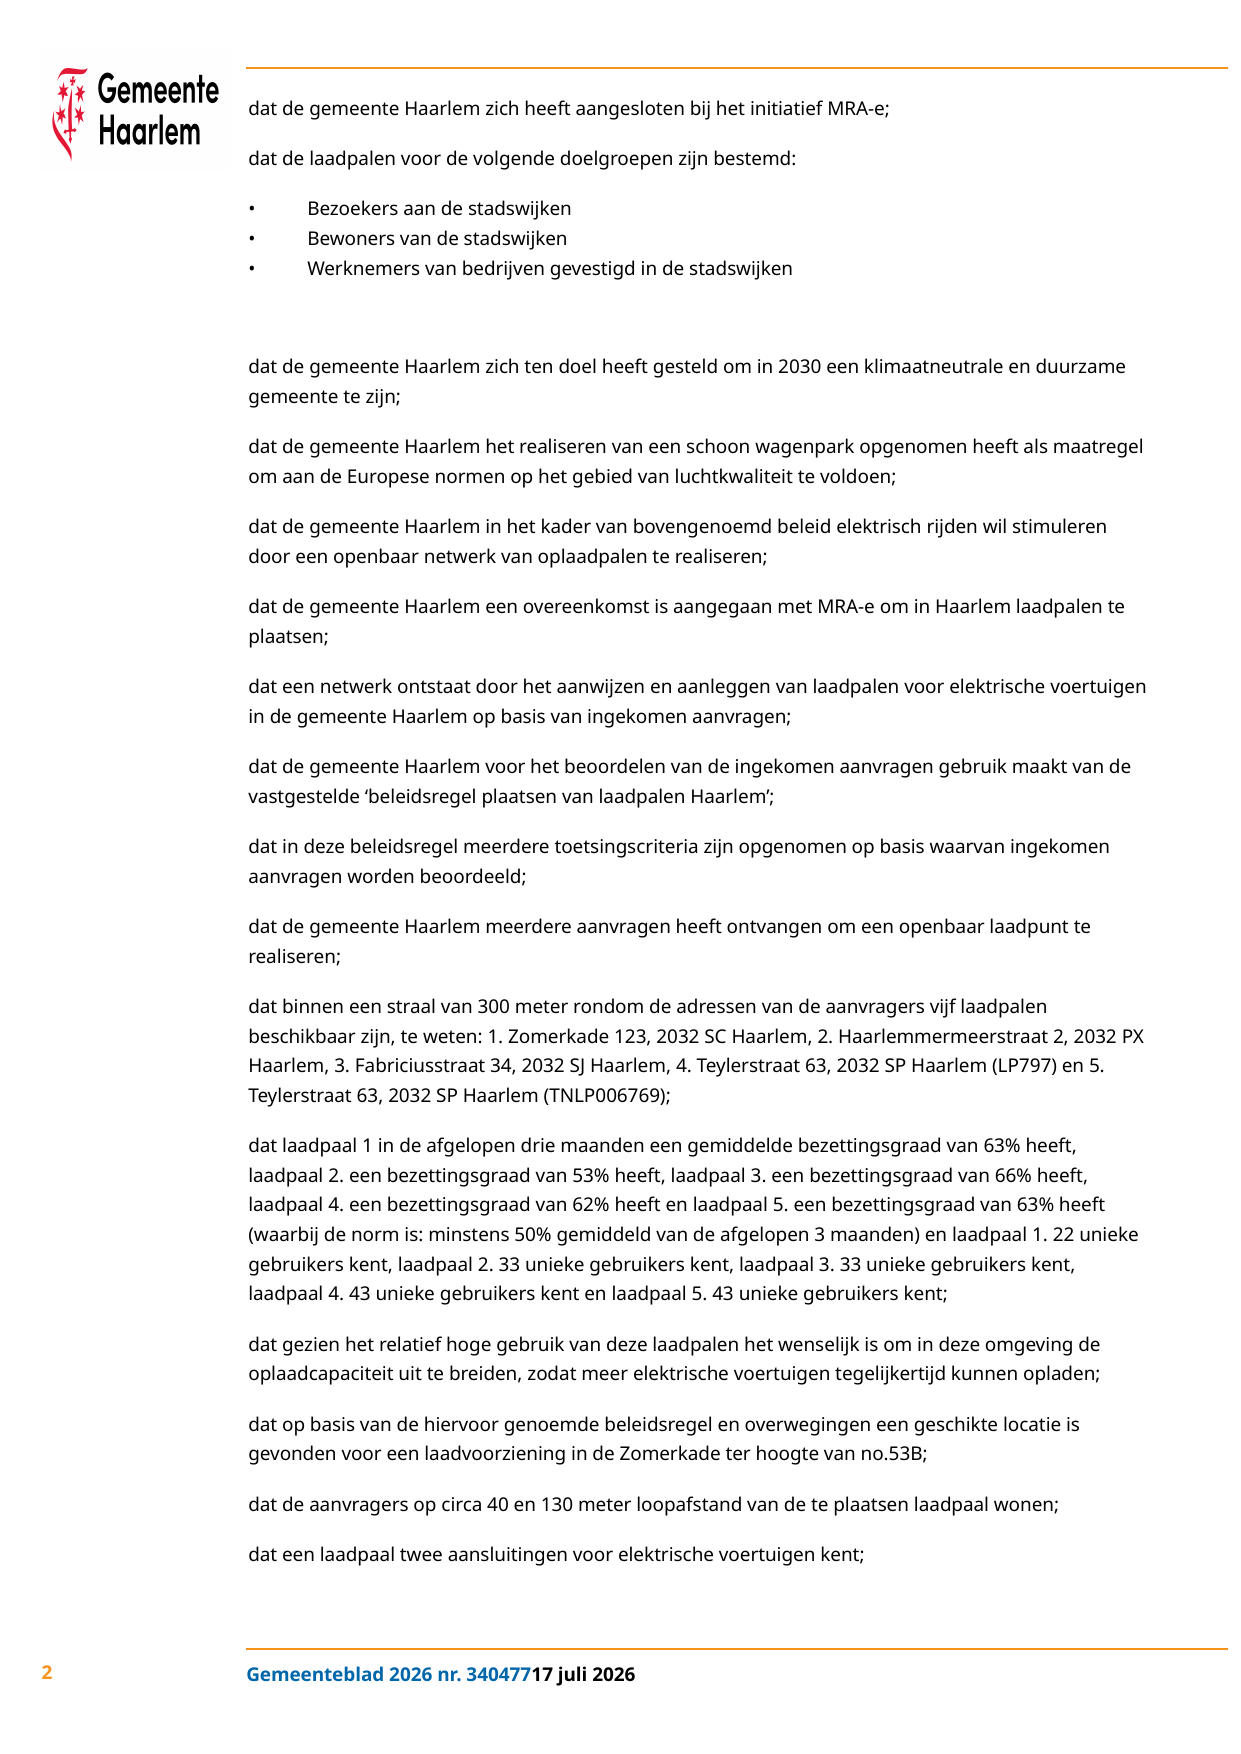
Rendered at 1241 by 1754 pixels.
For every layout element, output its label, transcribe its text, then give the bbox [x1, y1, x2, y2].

text dat binnen een straal van 300 meter rondom de adressen van de aanvragers vijf laadpalen beschikbaar zijn, te weten: 1. Zomerkade 123, 2032 SC Haarlem, 2. Haarlemmermeerstraat 2, 2032 PX Haarlem, 3. Fabriciusstraat 34, 2032 SJ Haarlem, 4. Teylerstraat 63, 2032 SP Haarlem (LP797) en 5. Teylerstraat 63, 2032 SP Haarlem (TNLP006769); [248, 993, 1152, 1108]
text dat op basis van de hiervoor genoemde beleidsregel en overwegingen een geschikte locatie is gevonden voor een laadvoorziening in de Zomerkade ter hoogte van no.53B; [248, 1411, 1152, 1466]
text dat de gemeente Haarlem een overeenkomst is aangegaan met MRA-e om in Haarlem laadpalen te plaatsen; [248, 593, 1152, 648]
text dat de gemeente Haarlem voor het beoordelen van de ingekomen aanvragen gebruik maakt van de vastgestelde ‘beleidsregel plaatsen van laadpalen Haarlem’; [248, 753, 1152, 808]
text dat een netwerk ontstaat door het aanwijzen en aanleggen van laadpalen voor elektrische voertuigen in de gemeente Haarlem op basis van ingekomen aanvragen; [248, 673, 1152, 728]
picture [41, 47, 231, 172]
text dat de gemeente Haarlem zich heeft aangesloten bij het initiatief MRA-e; [248, 95, 1152, 121]
text dat gezien het relatief hoge gebruik van deze laadpalen het wenselijk is om in deze omgeving de oplaadcapaciteit uit te breiden, zodat meer elektrische voertuigen tegelijkertijd kunnen opladen; [248, 1331, 1152, 1386]
text dat in deze beleidsregel meerdere toetsingscriteria zijn opgenomen op basis waarvan ingekomen aanvragen worden beoordeeld; [248, 833, 1152, 888]
list Bewoners van de stadswijken [248, 225, 1152, 251]
text dat een laadpaal twee aansluitingen voor elektrische voertuigen kent; [248, 1541, 1152, 1567]
text dat de gemeente Haarlem in het kader van bovengenoemd beleid elektrisch rijden wil stimuleren door een openbaar netwerk van oplaadpalen te realiseren; [248, 513, 1152, 568]
list Bezoekers aan de stadswijken [248, 196, 1152, 221]
text dat de aanvragers op circa 40 en 130 meter loopafstand van de te plaatsen laadpaal wonen; [248, 1491, 1152, 1516]
text dat de gemeente Haarlem meerdere aanvragen heeft ontvangen om een openbaar laadpunt te realiseren; [248, 913, 1152, 968]
text dat laadpaal 1 in de afgelopen drie maanden een gemiddelde bezettingsgraad van 63% heeft, laadpaal 2. een bezettingsgraad van 53% heeft, laadpaal 3. een bezettingsgraad van 66% heeft, laadpaal 4. een bezettingsgraad van 62% heeft en laadpaal 5. een bezettingsgraad van 63% heeft (waarbij de norm is: minstens 50% gemiddeld van de afgelopen 3 maanden) en laadpaal 1. 22 unieke gebruikers kent, laadpaal 2. 33 unieke gebruikers kent, laadpaal 3. 33 unieke gebruikers kent, laadpaal 4. 43 unieke gebruikers kent en laadpaal 5. 43 unieke gebruikers kent; [248, 1132, 1152, 1306]
text dat de gemeente Haarlem het realiseren van een schoon wagenpark opgenomen heeft als maatregel om aan de Europese normen op het gebied van luchtkwaliteit te voldoen; [248, 433, 1152, 488]
list Werknemers van bedrijven gevestigd in de stadswijken [248, 255, 1152, 281]
text dat de gemeente Haarlem zich ten doel heeft gesteld om in 2030 een klimaatneutrale en duurzame gemeente te zijn; [248, 353, 1152, 408]
text dat de laadpalen voor de volgende doelgroepen zijn bestemd: [248, 145, 1152, 171]
